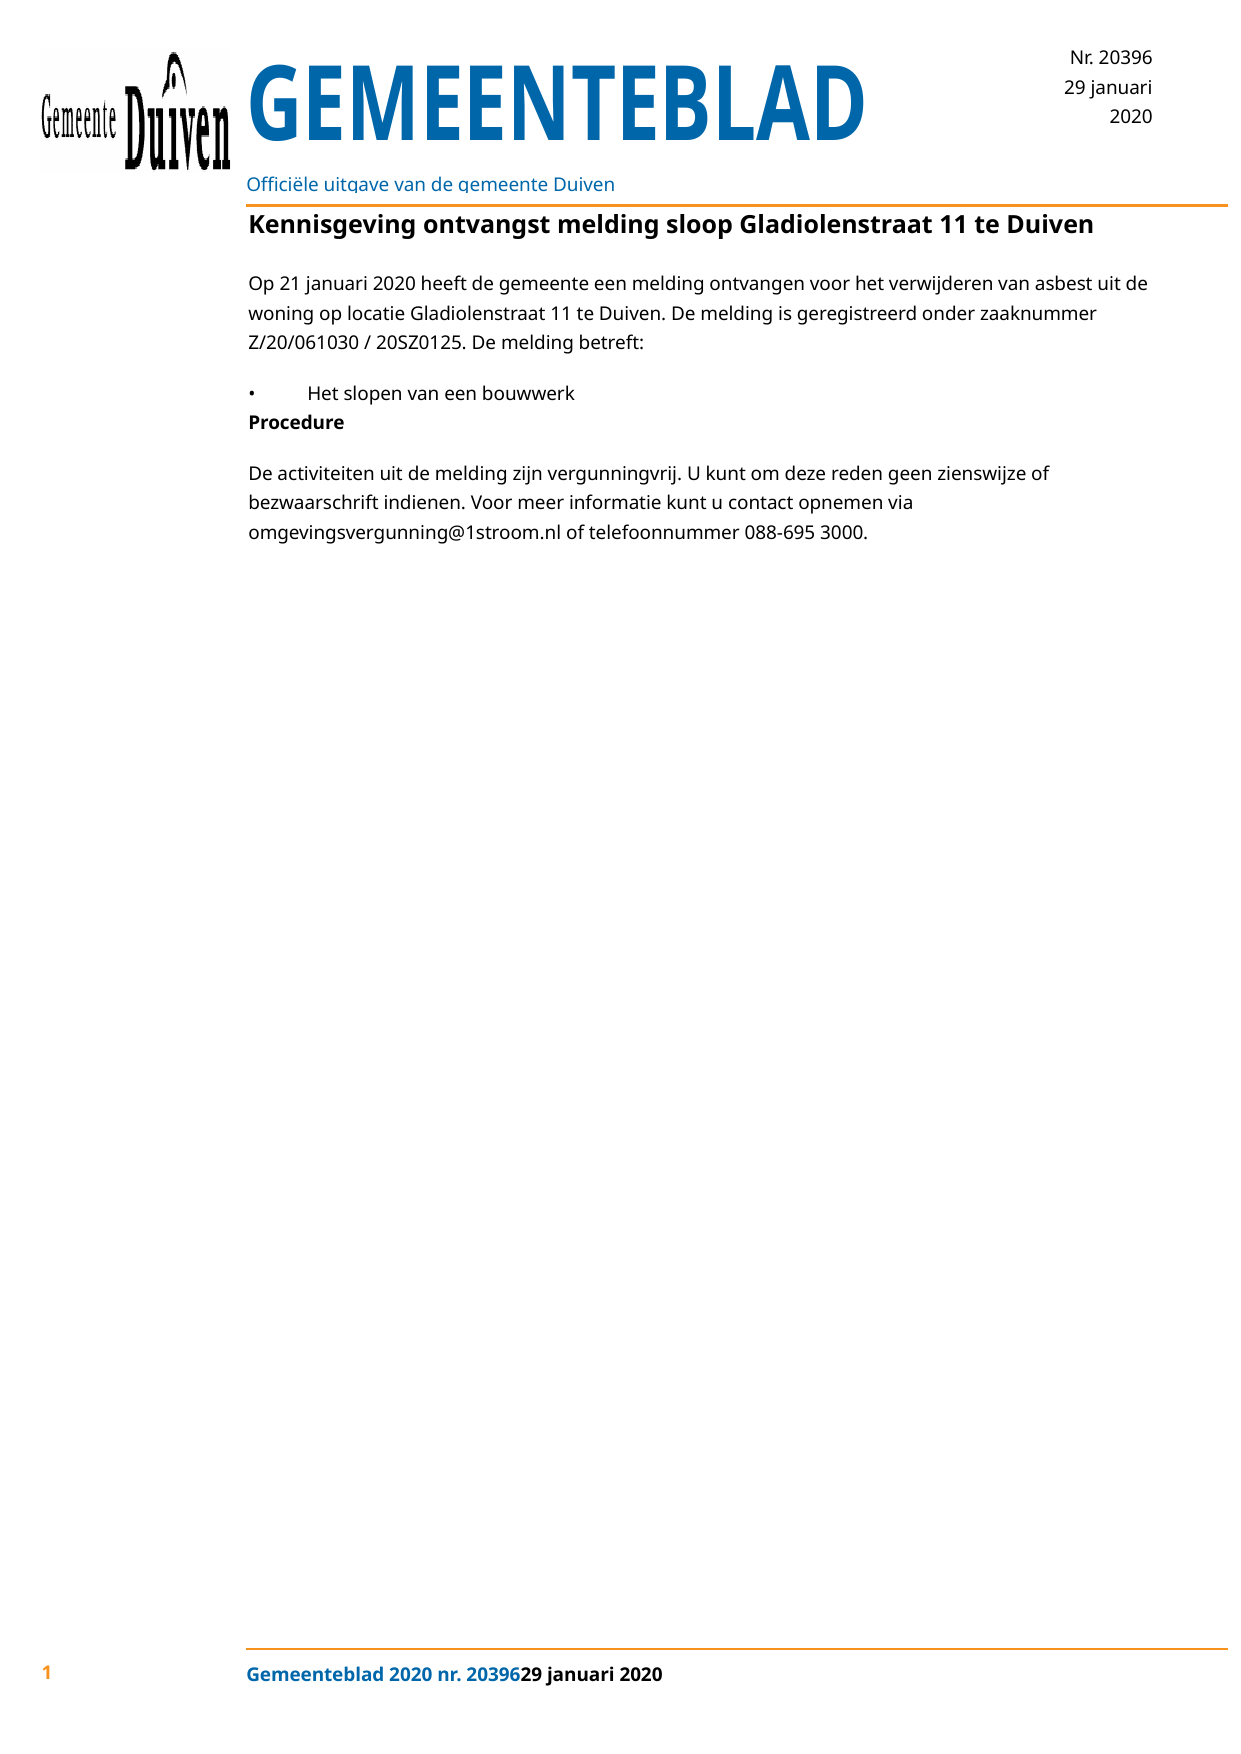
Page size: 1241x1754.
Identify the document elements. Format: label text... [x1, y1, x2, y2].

list Het slopen van een bouwwerk [248, 380, 1152, 406]
picture [41, 47, 231, 172]
text Procedure [248, 409, 1152, 435]
text Op 21 januari 2020 heeft de gemeente een melding ontvangen voor het verwijderen van asbest uit de woning op locatie Gladiolenstraat 11 te Duiven. De melding is geregistreerd onder zaaknummer Z/20/061030 / 20SZ0125. De melding betreft: [248, 270, 1152, 355]
text De activiteiten uit de melding zijn vergunningvrij. U kunt om deze reden geen zienswijze of bezwaarschrift indienen. Voor meer informatie kunt u contact opnemen via omgevingsvergunning@1stroom.nl of telefoonnummer 088-695 3000. [248, 460, 1152, 545]
text Kennisgeving ontvangst melding sloop Gladiolenstraat 11 te Duiven [248, 207, 1152, 241]
